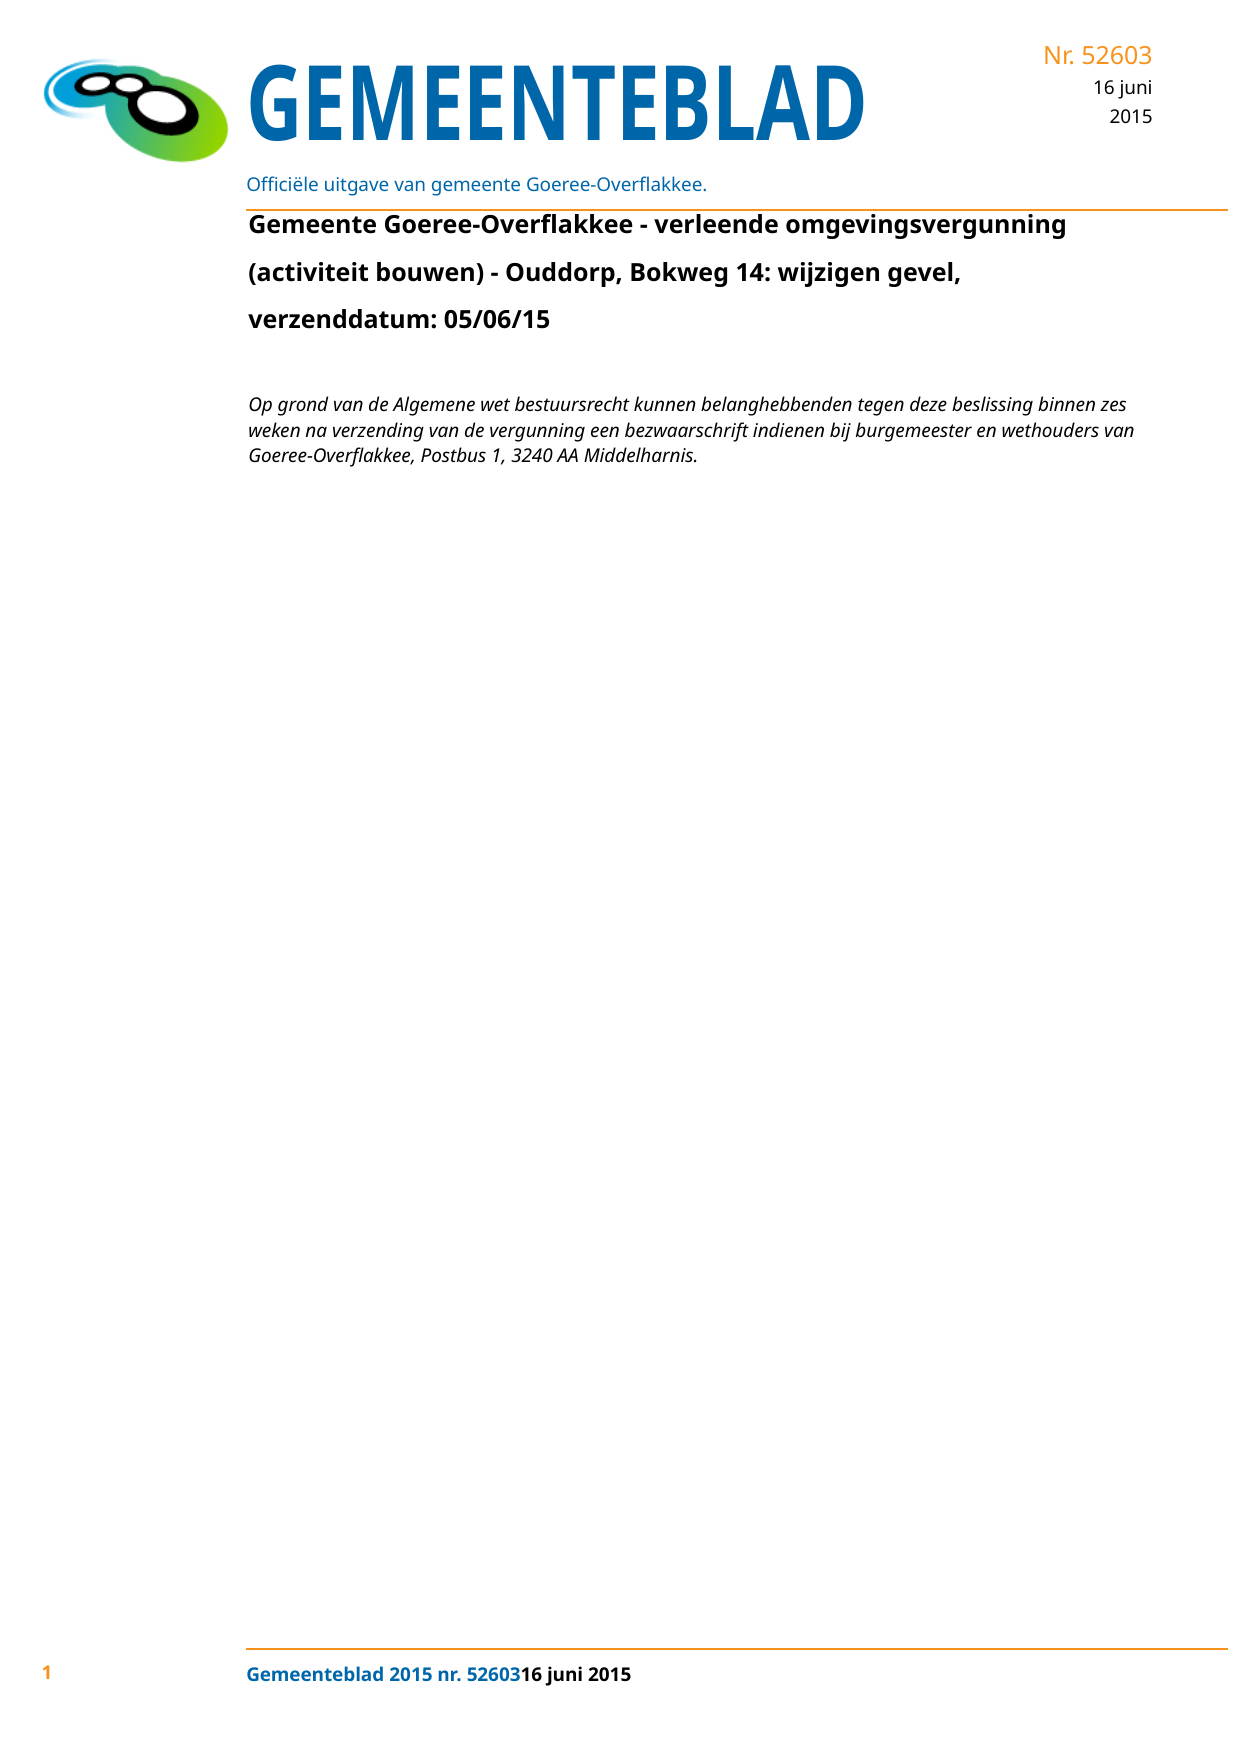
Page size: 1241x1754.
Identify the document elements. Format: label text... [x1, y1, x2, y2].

text Op grond van de Algemene wet bestuursrecht kunnen belanghebbenden tegen deze beslissing binnen zes weken na verzending van de vergunning een bezwaarschrift indienen bij burgemeester en wethouders van Goeree-Overflakkee, Postbus 1, 3240 AA Middelharnis. [248, 391, 1152, 468]
text Gemeente Goeree-Overflakkee - verleende omgevingsvergunning (activiteit bouwen) - Ouddorp, Bokweg 14: wijzigen gevel, verzenddatum: 05/06/15 [248, 211, 1152, 336]
picture [41, 47, 231, 172]
